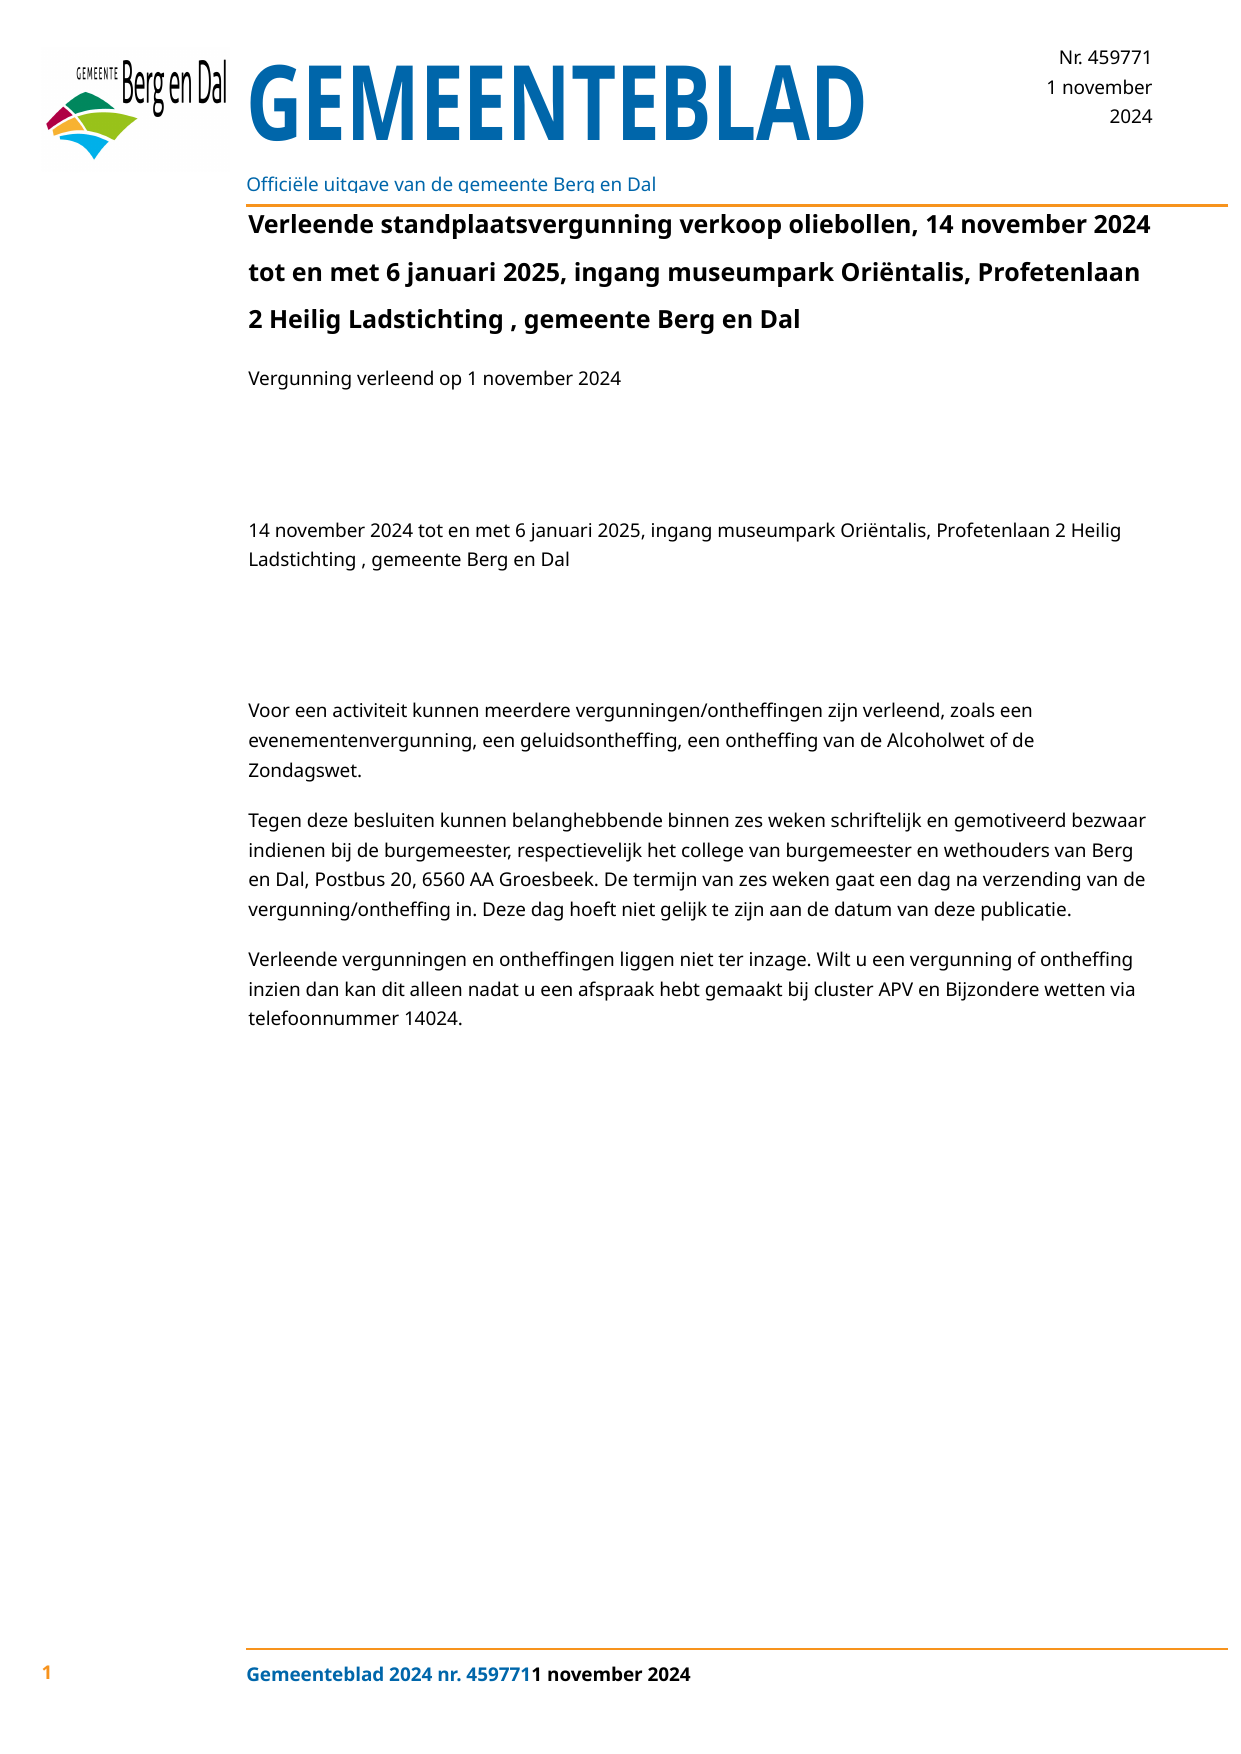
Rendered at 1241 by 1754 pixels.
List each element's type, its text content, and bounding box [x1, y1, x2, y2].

text Verleende vergunningen en ontheffingen liggen niet ter inzage. Wilt u een vergunning of ontheffing inzien dan kan dit alleen nadat u een afspraak hebt gemaakt bij cluster APV en Bijzondere wetten via telefoonnummer 14024. [248, 946, 1152, 1031]
text 14 november 2024 tot en met 6 januari 2025, ingang museumpark Oriëntalis, Profetenlaan 2 Heilig Ladstichting , gemeente Berg en Dal [248, 517, 1152, 572]
text Verleende standplaatsvergunning verkoop oliebollen, 14 november 2024 tot en met 6 januari 2025, ingang museumpark Oriëntalis, Profetenlaan 2 Heilig Ladstichting , gemeente Berg en Dal [248, 207, 1152, 336]
picture [41, 47, 231, 172]
text Vergunning verleend op 1 november 2024 [248, 366, 1152, 391]
text Tegen deze besluiten kunnen belanghebbende binnen zes weken schriftelijk en gemotiveerd bezwaar indienen bij de burgemeester, respectievelijk het college van burgemeester en wethouders van Berg en Dal, Postbus 20, 6560 AA Groesbeek. De termijn van zes weken gaat een dag na verzending van de vergunning/ontheffing in. Deze dag hoeft niet gelijk te zijn aan de datum van deze publicatie. [248, 807, 1152, 922]
text Voor een activiteit kunnen meerdere vergunningen/ontheffingen zijn verleend, zoals een evenementenvergunning, een geluidsontheffing, een ontheffing van de Alcoholwet of de Zondagswet. [248, 698, 1152, 782]
